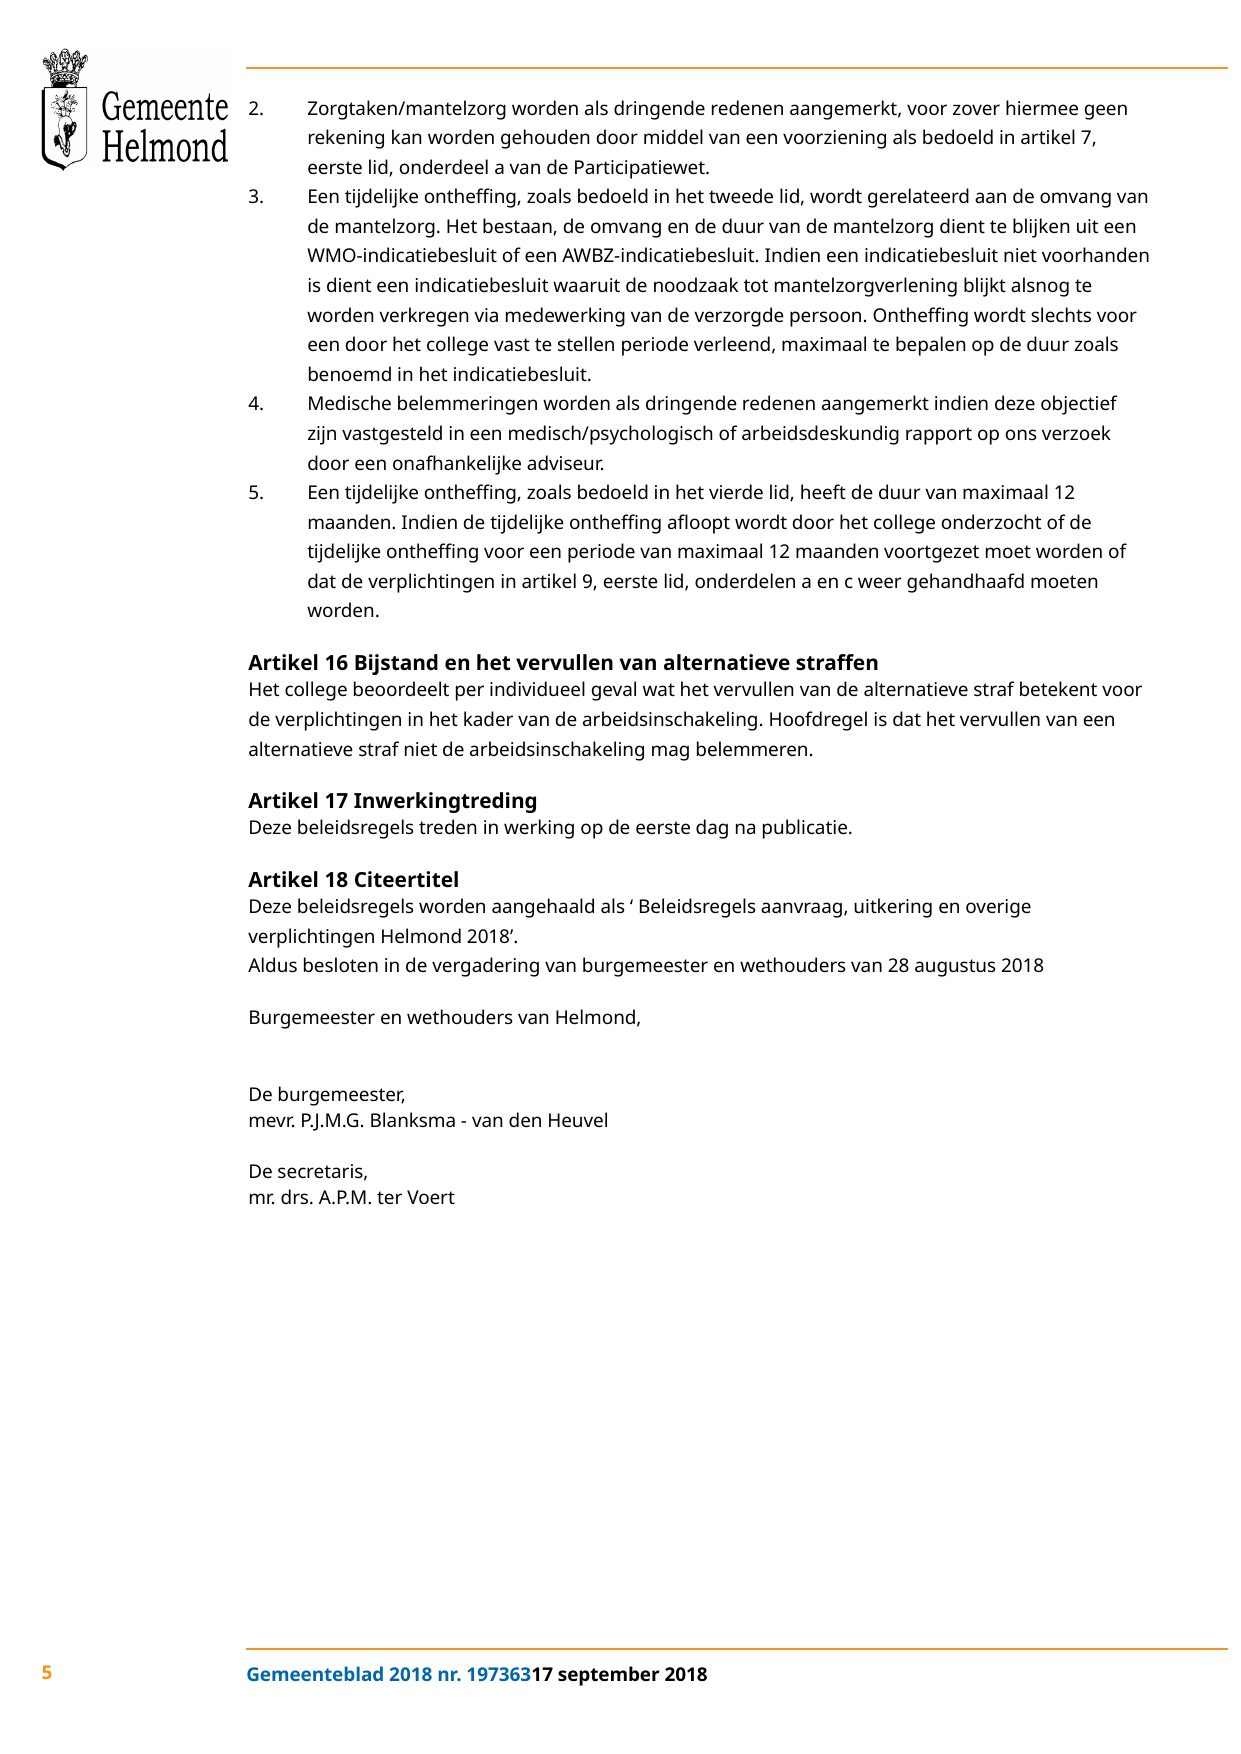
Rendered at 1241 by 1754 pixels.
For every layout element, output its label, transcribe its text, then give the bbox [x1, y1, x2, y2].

text mevr. P.J.M.G. Blanksma - van den Heuvel [248, 1107, 1152, 1133]
text Artikel 17 Inwerkingtreding [248, 786, 1152, 814]
picture [41, 47, 231, 172]
text Deze beleidsregels treden in werking op de eerste dag na publicatie. [248, 814, 1152, 840]
text Burgemeester en wethouders van Helmond, [248, 1004, 1152, 1030]
text mr. drs. A.P.M. ter Voert [248, 1184, 1152, 1210]
list Een tijdelijke ontheffing, zoals bedoeld in het tweede lid, wordt gerelateerd aan de omvang van de mantelzorg. Het bestaan, de omvang en de duur van de mantelzorg dient te blijken uit een WMO-indicatiebesluit of een AWBZ-indicatiebesluit. Indien een indicatiebesluit niet voorhanden is dient een indicatiebesluit waaruit de noodzaak tot mantelzorgverlening blijkt alsnog te worden verkregen via medewerking van de verzorgde persoon. Ontheffing wordt slechts voor een door het college vast te stellen periode verleend, maximaal te bepalen op de duur zoals benoemd in het indicatiebesluit. [248, 183, 1152, 387]
text Artikel 18 Citeertitel [248, 865, 1152, 893]
list Medische belemmeringen worden als dringende redenen aangemerkt indien deze objectief zijn vastgesteld in een medisch/psychologisch of arbeidsdeskundig rapport op ons verzoek door een onafhankelijke adviseur. [248, 391, 1152, 476]
text Artikel 16 Bijstand en het vervullen van alternatieve straffen [248, 648, 1152, 677]
text De burgemeester, [248, 1081, 1152, 1107]
list Een tijdelijke ontheffing, zoals bedoeld in het vierde lid, heeft de duur van maximaal 12 maanden. Indien de tijdelijke ontheffing afloopt wordt door het college onderzocht of de tijdelijke ontheffing voor een periode van maximaal 12 maanden voortgezet moet worden of dat de verplichtingen in artikel 9, eerste lid, onderdelen a en c weer gehandhaafd moeten worden. [248, 479, 1152, 623]
text Het college beoordeelt per individueel geval wat het vervullen van de alternatieve straf betekent voor de verplichtingen in het kader van de arbeidsinschakeling. Hoofdregel is dat het vervullen van een alternatieve straf niet de arbeidsinschakeling mag belemmeren. [248, 677, 1152, 761]
list Zorgtaken/mantelzorg worden als dringende redenen aangemerkt, voor zover hiermee geen rekening kan worden gehouden door middel van een voorziening als bedoeld in artikel 7, eerste lid, onderdeel a van de Participatiewet. [248, 95, 1152, 180]
text Deze beleidsregels worden aangehaald als ‘ Beleidsregels aanvraag, uitkering en overige verplichtingen Helmond 2018’. [248, 893, 1152, 949]
text De secretaris, [248, 1158, 1152, 1184]
text Aldus besloten in de vergadering van burgemeester en wethouders van 28 augustus 2018 [248, 953, 1152, 978]
